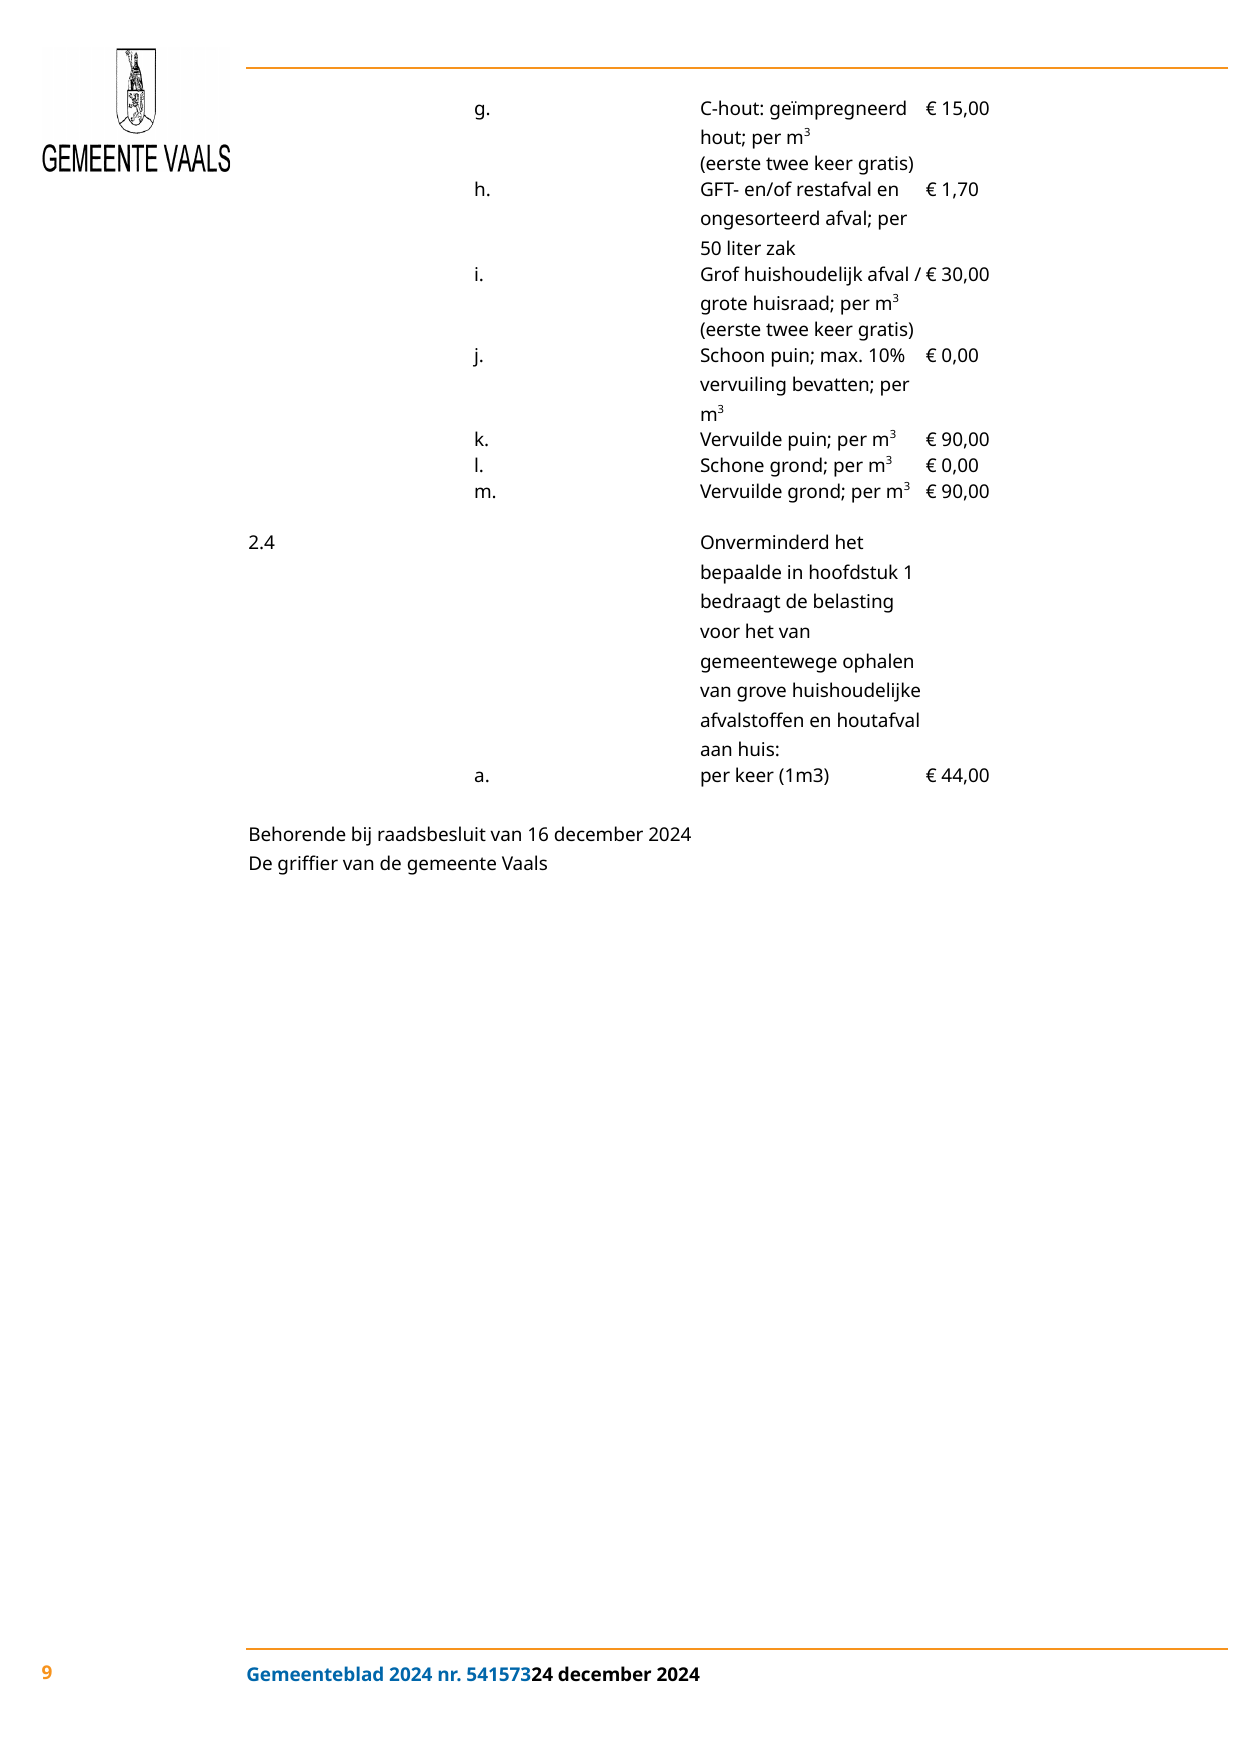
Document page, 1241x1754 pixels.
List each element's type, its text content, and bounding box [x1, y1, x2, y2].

table_cell (eerste twee keer gratis) [700, 316, 926, 342]
table_cell [248, 427, 474, 452]
table_cell Schoon puin; max. 10% vervuiling bevatten; per m3 [700, 342, 926, 427]
table_cell € 1,70 [926, 176, 1152, 261]
table_cell GFT- en/of restafval en ongesorteerd afval; per 50 liter zak [700, 176, 926, 261]
table_cell [474, 504, 700, 529]
table_cell € 0,00 [926, 453, 1152, 478]
table_cell [248, 453, 474, 478]
picture [41, 47, 231, 172]
table_cell [926, 504, 1152, 529]
table_cell [700, 504, 926, 529]
table_cell [926, 150, 1152, 176]
table_cell € 15,00 [926, 95, 1152, 150]
table_cell m. [474, 478, 700, 504]
table_cell per keer (1m3) [700, 763, 926, 788]
table_cell l. [474, 453, 700, 478]
table_cell [248, 176, 474, 261]
table_cell [248, 150, 474, 176]
table_cell € 90,00 [926, 478, 1152, 504]
table_cell h. [474, 176, 700, 261]
table_cell [248, 763, 474, 788]
table_cell [248, 504, 474, 529]
table_cell Vervuilde puin; per m3 [700, 427, 926, 452]
table_cell € 0,00 [926, 342, 1152, 427]
table_cell [248, 261, 474, 316]
table_cell [926, 530, 1152, 762]
table_cell € 90,00 [926, 427, 1152, 452]
table_cell Schone grond; per m3 [700, 453, 926, 478]
table_cell Grof huishoudelijk afval / grote huisraad; per m3 [700, 261, 926, 316]
table_cell [248, 316, 474, 342]
table_cell C-hout: geïmpregneerd hout; per m3 [700, 95, 926, 150]
table_cell € 30,00 [926, 261, 1152, 316]
table_cell a. [474, 763, 700, 788]
table_cell [926, 316, 1152, 342]
table_cell € 44,00 [926, 763, 1152, 788]
table_cell [248, 95, 474, 150]
table_cell [248, 342, 474, 427]
table_cell [474, 150, 700, 176]
table_cell 2.4 [248, 530, 474, 762]
table_cell k. [474, 427, 700, 452]
text De griffier van de gemeente Vaals [248, 851, 1152, 876]
table_cell g. [474, 95, 700, 150]
table_cell [474, 530, 700, 762]
table_cell i. [474, 261, 700, 316]
table_cell [248, 478, 474, 504]
text Behorende bij raadsbesluit van 16 december 2024 [248, 821, 1152, 847]
table_cell j. [474, 342, 700, 427]
table_cell Onverminderd het bepaalde in hoofdstuk 1 bedraagt de belasting voor het van gemeentewege ophalen van grove huishoudelijke afvalstoffen en houtafval aan huis: [700, 530, 926, 762]
table_cell [474, 316, 700, 342]
table_cell (eerste twee keer gratis) [700, 150, 926, 176]
table_cell Vervuilde grond; per m3 [700, 478, 926, 504]
